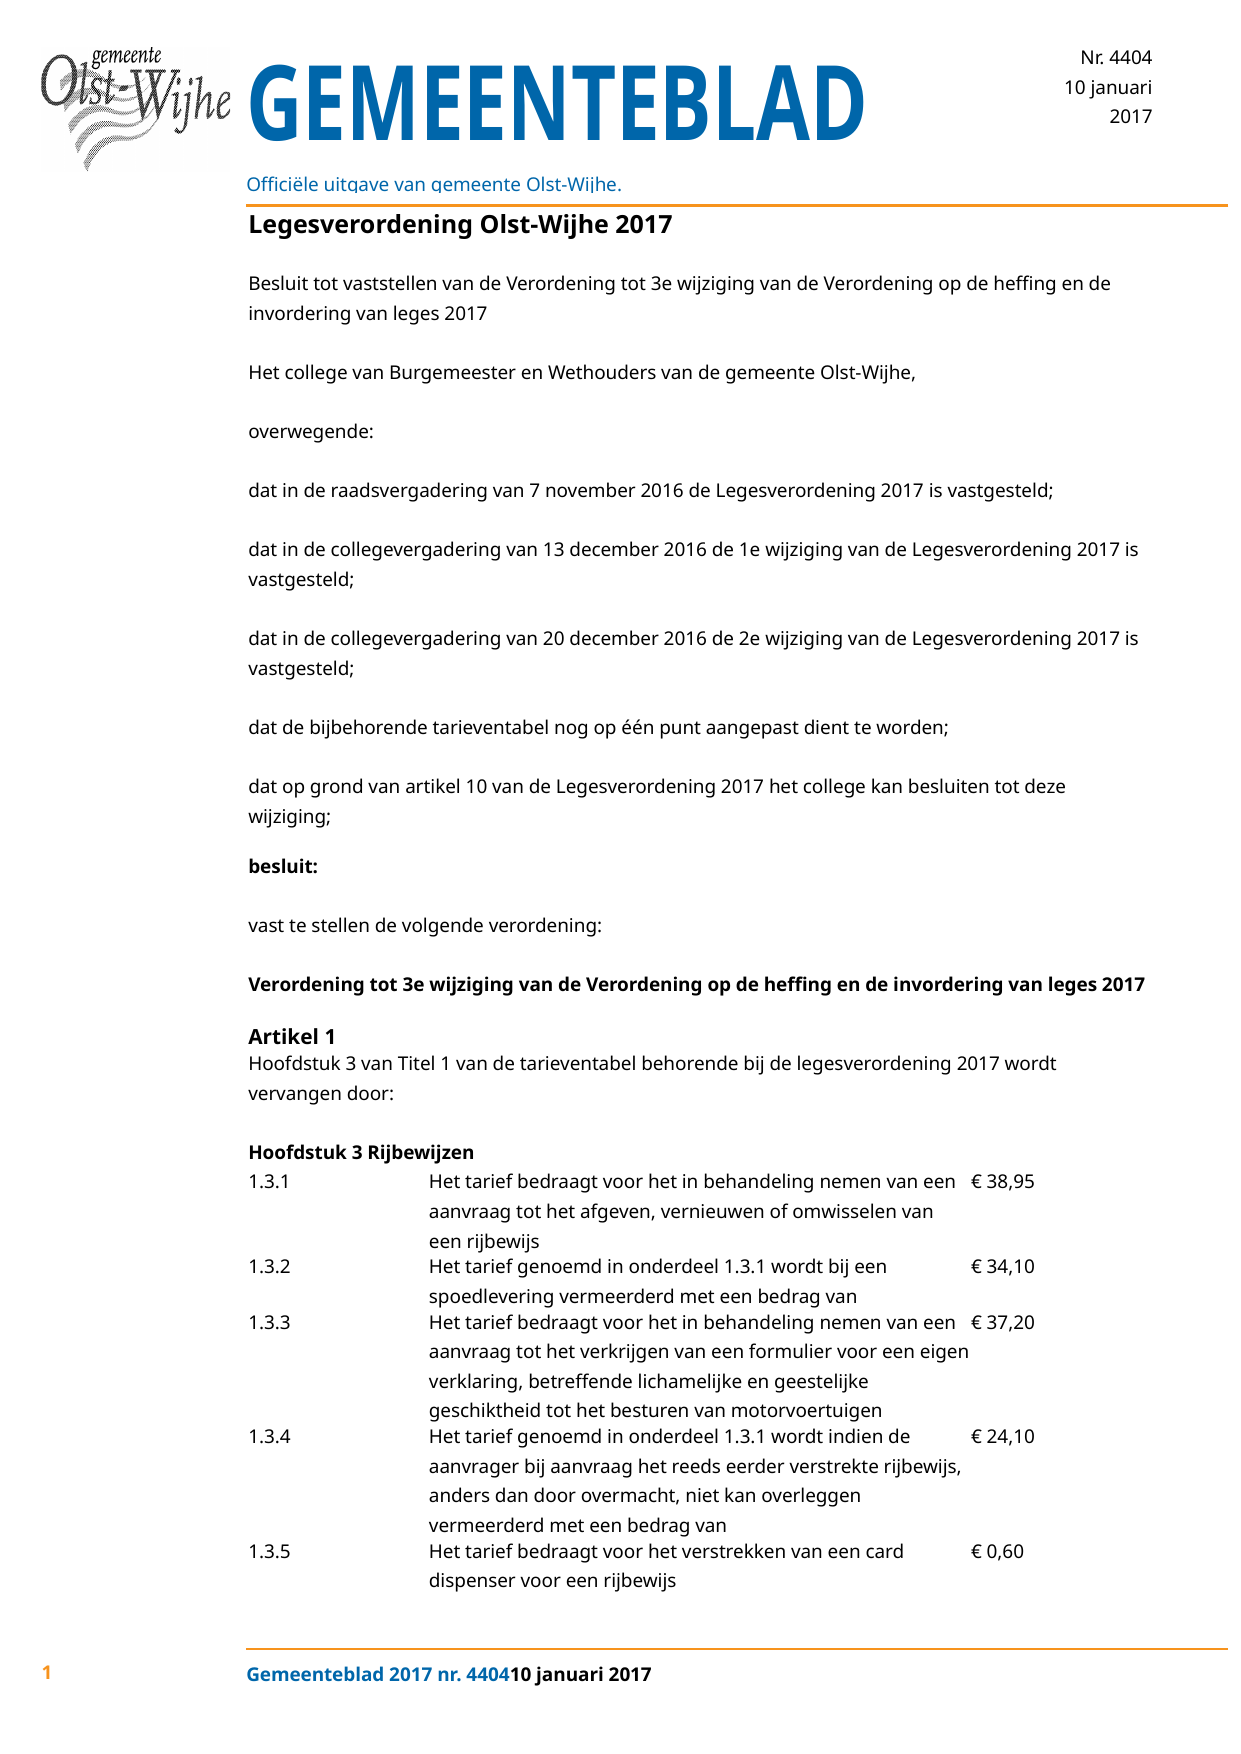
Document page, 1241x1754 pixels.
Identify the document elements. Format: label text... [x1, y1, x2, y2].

text Het college van Burgemeester en Wethouders van de gemeente Olst-Wijhe, [248, 359, 1152, 385]
text besluit: [248, 853, 1152, 879]
text Verordening tot 3e wijziging van de Verordening op de heffing en de invordering van leges 2017 [248, 971, 1152, 997]
text Besluit tot vaststellen van de Verordening tot 3e wijziging van de Verordening op de heffing en de invordering van leges 2017 [248, 270, 1152, 326]
table_cell Het tarief bedraagt voor het verstrekken van een card dispenser voor een rijbewijs [429, 1538, 971, 1593]
table_header Het tarief bedraagt voor het in behandeling nemen van een aanvraag tot het afgeven, vernieuwen of omwisselen van een rijbewijs [429, 1169, 971, 1254]
text Hoofdstuk 3 van Titel 1 van de tarieventabel behorende bij de legesverordening 2017 wordt vervangen door: [248, 1050, 1152, 1106]
text Hoofdstuk 3 Rijbewijzen [248, 1139, 1152, 1165]
table_cell € 24,10 [971, 1424, 1152, 1538]
text dat in de raadsvergadering van 7 november 2016 de Legesverordening 2017 is vastgesteld; [248, 477, 1152, 503]
text vast te stellen de volgende verordening: [248, 912, 1152, 938]
table_cell € 0,60 [971, 1538, 1152, 1593]
text dat de bijbehorende tarieventabel nog op één punt aangepast dient te worden; [248, 714, 1152, 740]
table_cell € 37,20 [971, 1309, 1152, 1423]
table_cell 1.3.4 [248, 1424, 429, 1538]
text overwegende: [248, 418, 1152, 444]
text Legesverordening Olst-Wijhe 2017 [248, 207, 1152, 241]
table_cell Het tarief genoemd in onderdeel 1.3.1 wordt indien de aanvrager bij aanvraag het reeds eerder verstrekte rijbewijs, anders dan door overmacht, niet kan overleggen vermeerderd met een bedrag van [429, 1424, 971, 1538]
text dat op grond van artikel 10 van de Legesverordening 2017 het college kan besluiten tot deze wijziging; [248, 773, 1152, 828]
table_cell € 34,10 [971, 1254, 1152, 1309]
table_cell Het tarief bedraagt voor het in behandeling nemen van een aanvraag tot het verkrijgen van een formulier voor een eigen verklaring, betreffende lichamelijke en geestelijke geschiktheid tot het besturen van motorvoertuigen [429, 1309, 971, 1423]
text dat in de collegevergadering van 20 december 2016 de 2e wijziging van de Legesverordening 2017 is vastgesteld; [248, 625, 1152, 681]
table_cell 1.3.5 [248, 1538, 429, 1593]
table_header € 38,95 [971, 1169, 1152, 1254]
table_cell 1.3.2 [248, 1254, 429, 1309]
picture [41, 47, 231, 172]
text Artikel 1 [248, 1022, 1152, 1050]
table_cell 1.3.3 [248, 1309, 429, 1423]
table_header 1.3.1 [248, 1169, 429, 1254]
text dat in de collegevergadering van 13 december 2016 de 1e wijziging van de Legesverordening 2017 is vastgesteld; [248, 537, 1152, 592]
table_cell Het tarief genoemd in onderdeel 1.3.1 wordt bij een spoedlevering vermeerderd met een bedrag van [429, 1254, 971, 1309]
